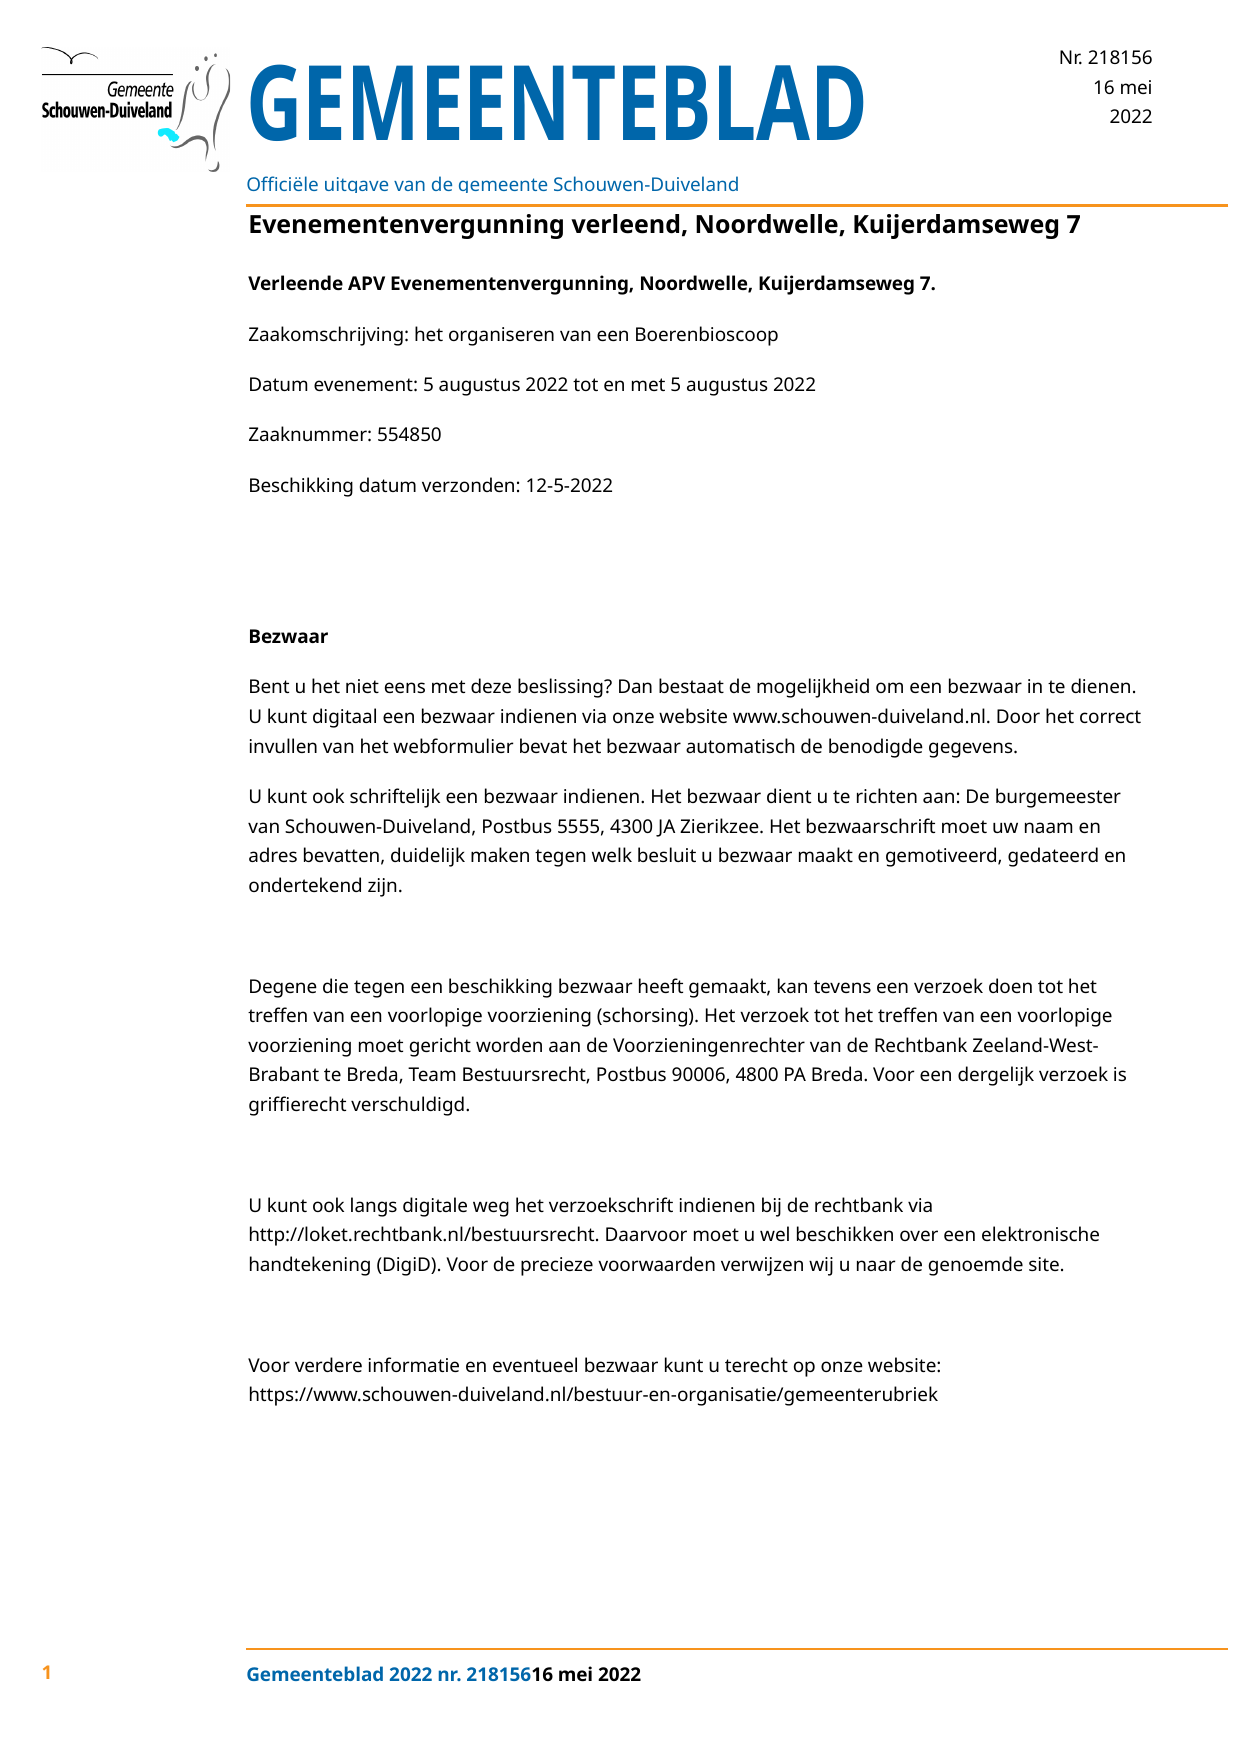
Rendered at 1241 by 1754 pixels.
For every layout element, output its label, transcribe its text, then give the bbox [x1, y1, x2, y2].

text Voor verdere informatie en eventueel bezwaar kunt u terecht op onze website: https://www.schouwen-duiveland.nl/bestuur-en-organisatie/gemeenterubriek [248, 1352, 1152, 1407]
text Datum evenement: 5 augustus 2022 tot en met 5 augustus 2022 [248, 371, 1152, 397]
text Verleende APV Evenementenvergunning, Noordwelle, Kuijerdamseweg 7. [248, 270, 1152, 296]
text Zaakomschrijving: het organiseren van een Boerenbioscoop [248, 321, 1152, 346]
text Bezwaar [248, 623, 1152, 649]
text Evenementenvergunning verleend, Noordwelle, Kuijerdamseweg 7 [248, 207, 1152, 241]
text Zaaknummer: 554850 [248, 422, 1152, 447]
text U kunt ook schriftelijk een bezwaar indienen. Het bezwaar dient u te richten aan: De burgemeester van Schouwen-Duiveland, Postbus 5555, 4300 JA Zierikzee. Het bezwaarschrift moet uw naam en adres bevatten, duidelijk maken tegen welk besluit u bezwaar maakt en gemotiveerd, gedateerd en ondertekend zijn. [248, 783, 1152, 898]
text Beschikking datum verzonden: 12-5-2022 [248, 472, 1152, 498]
text Bent u het niet eens met deze beslissing? Dan bestaat de mogelijkheid om een bezwaar in te dienen. U kunt digitaal een bezwaar indienen via onze website www.schouwen-duiveland.nl. Door het correct invullen van het webformulier bevat het bezwaar automatisch de benodigde gegevens. [248, 674, 1152, 758]
picture [41, 47, 231, 172]
text U kunt ook langs digitale weg het verzoekschrift indienen bij de rechtbank via http://loket.rechtbank.nl/bestuursrecht. Daarvoor moet u wel beschikken over een elektronische handtekening (DigiD). Voor de precieze voorwaarden verwijzen wij u naar de genoemde site. [248, 1192, 1152, 1277]
text Degene die tegen een beschikking bezwaar heeft gemaakt, kan tevens een verzoek doen tot het treffen van een voorlopige voorziening (schorsing). Het verzoek tot het treffen van een voorlopige voorziening moet gericht worden aan de Voorzieningenrechter van de Rechtbank Zeeland-West-Brabant te Breda, Team Bestuursrecht, Postbus 90006, 4800 PA Breda. Voor een dergelijk verzoek is griffierecht verschuldigd. [248, 973, 1152, 1117]
